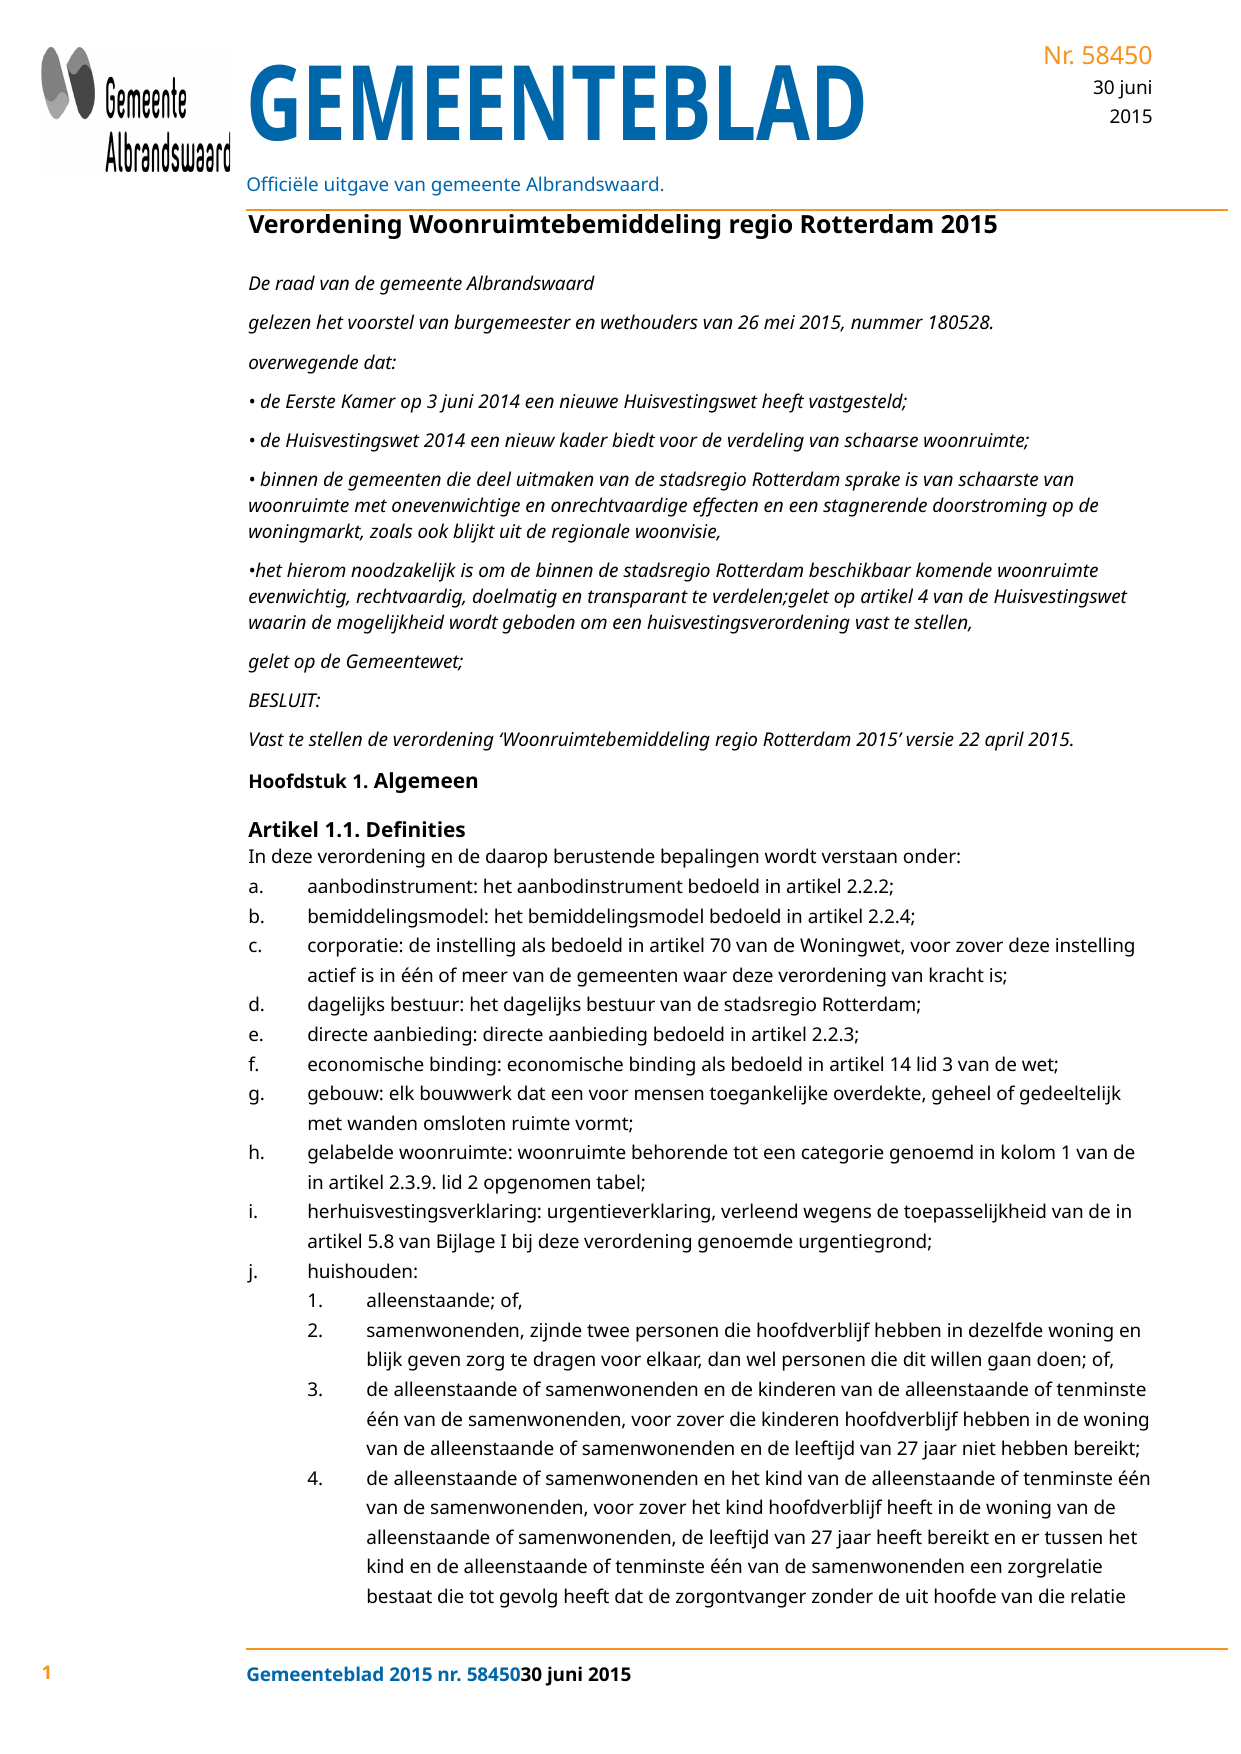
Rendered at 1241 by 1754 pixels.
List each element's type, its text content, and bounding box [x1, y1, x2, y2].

text • de Eerste Kamer op 3 juni 2014 een nieuwe Huisvestingswet heeft vastgesteld; [248, 388, 1152, 414]
list huishouden: [248, 1258, 1152, 1283]
text • binnen de gemeenten die deel uitmaken van de stadsregio Rotterdam sprake is van schaarste van woonruimte met onevenwichtige en onrechtvaardige effecten en een stagnerende doorstroming op de woningmarkt, zoals ook blijkt uit de regionale woonvisie, [248, 467, 1152, 544]
text BESLUIT: [248, 687, 1152, 713]
list aanbodinstrument: het aanbodinstrument bedoeld in artikel 2.2.2; [248, 873, 1152, 899]
list samenwonenden, zijnde twee personen die hoofdverblijf hebben in dezelfde woning en blijk geven zorg te dragen voor elkaar, dan wel personen die dit willen gaan doen; of, [307, 1317, 1152, 1372]
text In deze verordening en de daarop berustende bepalingen wordt verstaan onder: [248, 844, 1152, 869]
text gelet op de Gemeentewet; [248, 648, 1152, 674]
list gebouw: elk bouwwerk dat een voor mensen toegankelijke overdekte, geheel of gedeeltelijk met wanden omsloten ruimte vormt; [248, 1080, 1152, 1136]
list gelabelde woonruimte: woonruimte behorende tot een categorie genoemd in kolom 1 van de in artikel 2.3.9. lid 2 opgenomen tabel; [248, 1139, 1152, 1195]
text Artikel 1.1. Definities [248, 815, 1152, 844]
list dagelijks bestuur: het dagelijks bestuur van de stadsregio Rotterdam; [248, 992, 1152, 1017]
text Verordening Woonruimtebemiddeling regio Rotterdam 2015 [248, 211, 1152, 241]
list alleenstaande; of, [307, 1287, 1152, 1313]
text Hoofdstuk 1. Algemeen [248, 766, 1152, 794]
text De raad van de gemeente Albrandswaard [248, 270, 1152, 296]
text overwegende dat: [248, 349, 1152, 374]
list bemiddelingsmodel: het bemiddelingsmodel bedoeld in artikel 2.2.4; [248, 903, 1152, 928]
list de alleenstaande of samenwonenden en het kind van de alleenstaande of tenminste één van de samenwonenden, voor zover het kind hoofdverblijf heeft in de woning van de alleenstaande of samenwonenden, de leeftijd van 27 jaar heeft bereikt en er tussen het kind en de alleenstaande of tenminste één van de samenwonenden een zorgrelatie bestaat die tot gevolg heeft dat de zorgontvanger zonder de uit hoofde van die relatie [307, 1465, 1152, 1609]
list corporatie: de instelling als bedoeld in artikel 70 van de Woningwet, voor zover deze instelling actief is in één of meer van de gemeenten waar deze verordening van kracht is; [248, 932, 1152, 988]
list de alleenstaande of samenwonenden en de kinderen van de alleenstaande of tenminste één van de samenwonenden, voor zover die kinderen hoofdverblijf hebben in de woning van de alleenstaande of samenwonenden en de leeftijd van 27 jaar niet hebben bereikt; [307, 1376, 1152, 1461]
text Vast te stellen de verordening ‘Woonruimtebemiddeling regio Rotterdam 2015’ versie 22 april 2015. [248, 727, 1152, 752]
list herhuisvestingsverklaring: urgentieverklaring, verleend wegens de toepasselijkheid van de in artikel 5.8 van Bijlage I bij deze verordening genoemde urgentiegrond; [248, 1199, 1152, 1254]
list economische binding: economische binding als bedoeld in artikel 14 lid 3 van de wet; [248, 1051, 1152, 1076]
text • de Huisvestingswet 2014 een nieuw kader biedt voor de verdeling van schaarse woonruimte; [248, 427, 1152, 453]
list directe aanbieding: directe aanbieding bedoeld in artikel 2.2.3; [248, 1021, 1152, 1047]
text gelezen het voorstel van burgemeester en wethouders van 26 mei 2015, nummer 180528. [248, 309, 1152, 335]
text •het hierom noodzakelijk is om de binnen de stadsregio Rotterdam beschikbaar komende woonruimte evenwichtig, rechtvaardig, doelmatig en transparant te verdelen;gelet op artikel 4 van de Huisvestingswet waarin de mogelijkheid wordt geboden om een huisvestingsverordening vast te stellen, [248, 557, 1152, 634]
picture [41, 47, 231, 172]
